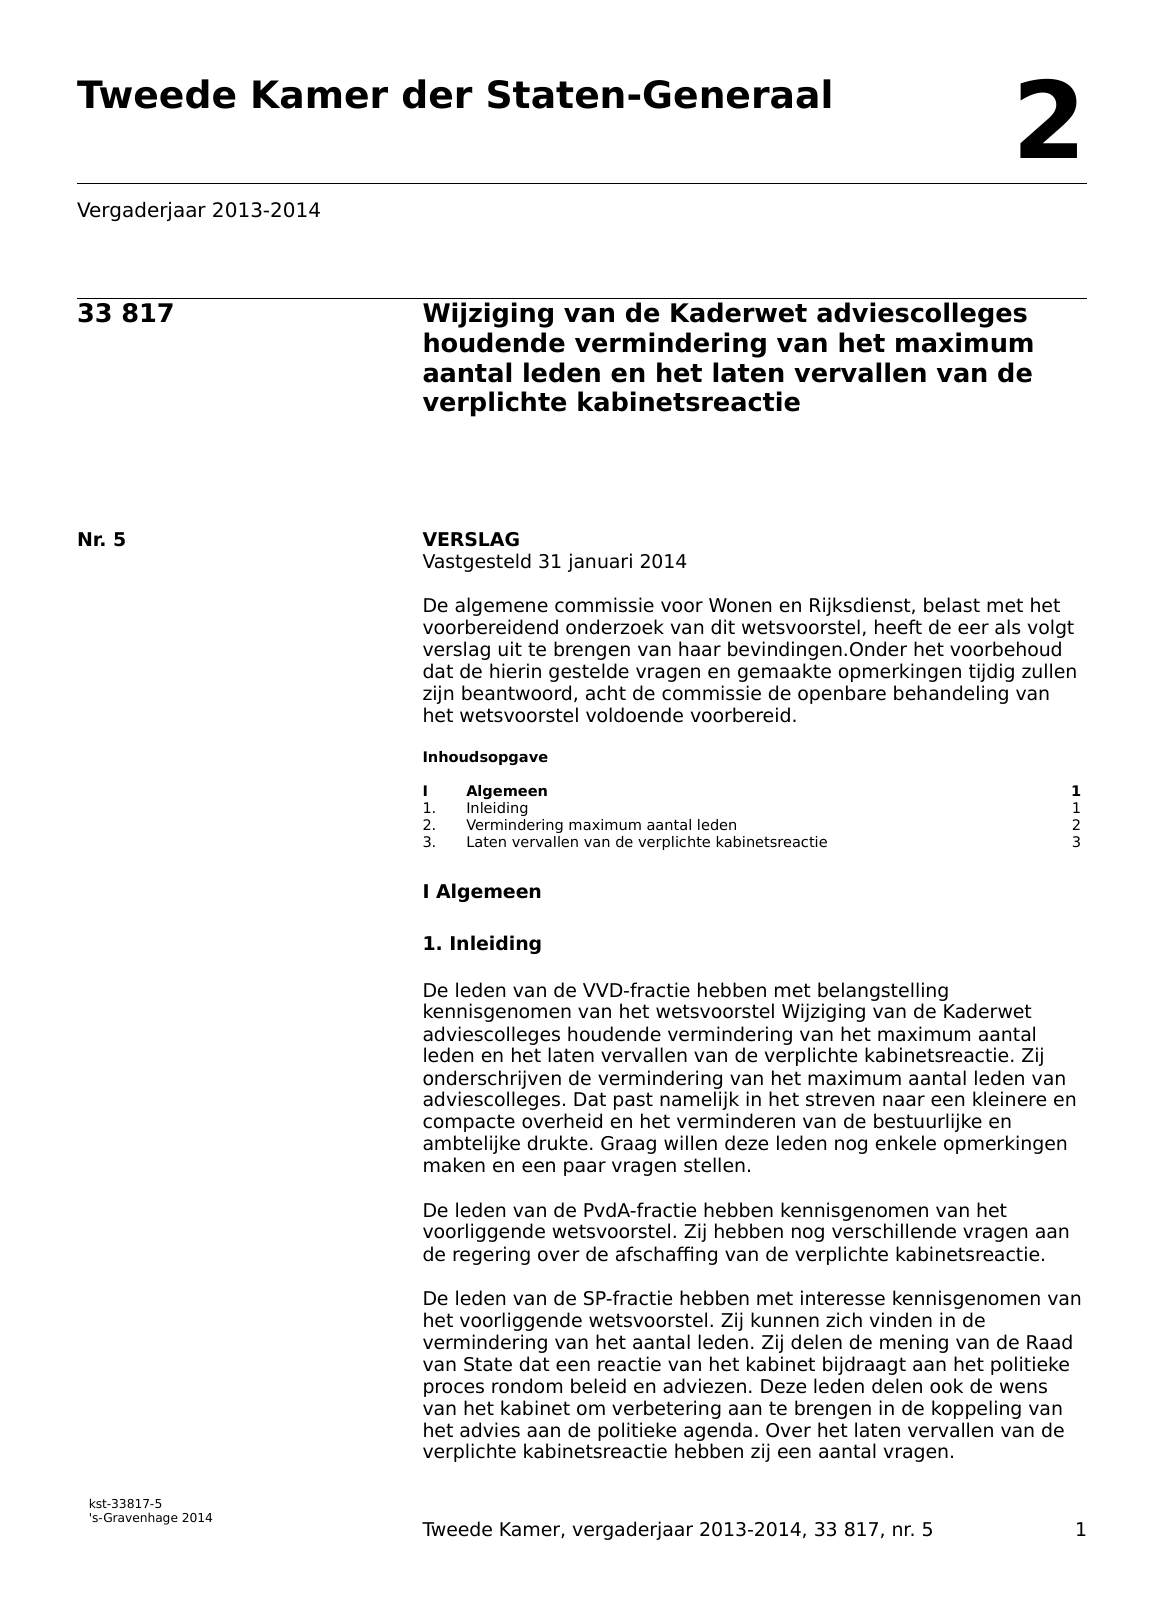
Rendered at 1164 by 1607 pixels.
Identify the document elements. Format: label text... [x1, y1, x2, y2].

table_cell Vermindering maximum aantal leden [460, 817, 1013, 833]
text kst-33817-5 [88, 1497, 323, 1511]
table_header Tweede Kamer der Staten-Generaal [77, 59, 886, 183]
table_cell 1 [1013, 800, 1087, 817]
text 's-Gravenhage 2014 [88, 1511, 323, 1525]
text De leden van de SP-fractie hebben met interesse kennisgenomen van het voorliggende wetsvoorstel. Zij kunnen zich vinden in de vermindering van het aantal leden. Zij delen de mening van de Raad van State dat een reactie van het kabinet bijdraagt aan het politieke proces rondom beleid en adviezen. Deze leden delen ook de wens van het kabinet om verbetering aan te brengen in de koppeling van het advies aan de politieke agenda. Over het laten vervallen van de verplichte kabinetsreactie hebben zij een aantal vragen. [422, 1288, 1087, 1463]
table_cell [1013, 766, 1087, 783]
table_cell 3. [422, 834, 460, 851]
table_cell [460, 766, 1013, 783]
table_header Inhoudsopgave [422, 749, 1013, 766]
text Vastgesteld 31 januari 2014 [422, 551, 1087, 573]
table_header 2 [886, 59, 1087, 183]
table_cell Inleiding [460, 800, 1013, 817]
table_cell Vergaderjaar 2013-2014 [77, 184, 1087, 298]
table_cell 1 [1013, 783, 1087, 799]
text De leden van de VVD-fractie hebben met belangstelling kennisgenomen van het wetsvoorstel Wijziging van de Kaderwet adviescolleges houdende vermindering van het maximum aantal leden en het laten vervallen van de verplichte kabinetsreactie. Zij onderschrijven de vermindering van het maximum aantal leden van adviescolleges. Dat past namelijk in het streven naar een kleinere en compacte overheid en het verminderen van de bestuurlijke en ambtelijke drukte. Graag willen deze leden nog enkele opmerkingen maken en een paar vragen stellen. [422, 979, 1087, 1177]
table_cell 2. [422, 817, 460, 833]
subtitle I Algemeen [422, 881, 1087, 902]
table_cell 2 [1013, 817, 1087, 833]
table_cell 3 [1013, 834, 1087, 851]
text De algemene commissie voor Wonen en Rijksdienst, belast met het voorbereidend onderzoek van dit wetsvoorstel, heeft de eer als volgt verslag uit te brengen van haar bevindingen.Onder het voorbehoud dat de hierin gestelde vragen en gemaakte opmerkingen tijdig zullen zijn beantwoord, acht de commissie de openbare behandeling van het wetsvoorstel voldoende voorbereid. [422, 595, 1087, 727]
subtitle Nr. 5 VERSLAG [77, 529, 1087, 551]
table_header [1013, 749, 1087, 766]
table_cell Laten vervallen van de verplichte kabinetsreactie [460, 834, 1013, 851]
subtitle 33 817 Wijziging van de Kaderwet adviescolleges houdende vermindering van het maximum aantal leden en het laten vervallen van de verplichte kabinetsreactie [77, 299, 1087, 418]
table_cell I [422, 783, 460, 799]
table_cell [422, 766, 460, 783]
text De leden van de PvdA-fractie hebben kennisgenomen van het voorliggende wetsvoorstel. Zij hebben nog verschillende vragen aan de regering over de afschaffing van de verplichte kabinetsreactie. [422, 1199, 1087, 1265]
table_cell Algemeen [460, 783, 1013, 799]
subtitle 1. Inleiding [422, 932, 1087, 954]
table_cell 1. [422, 800, 460, 817]
